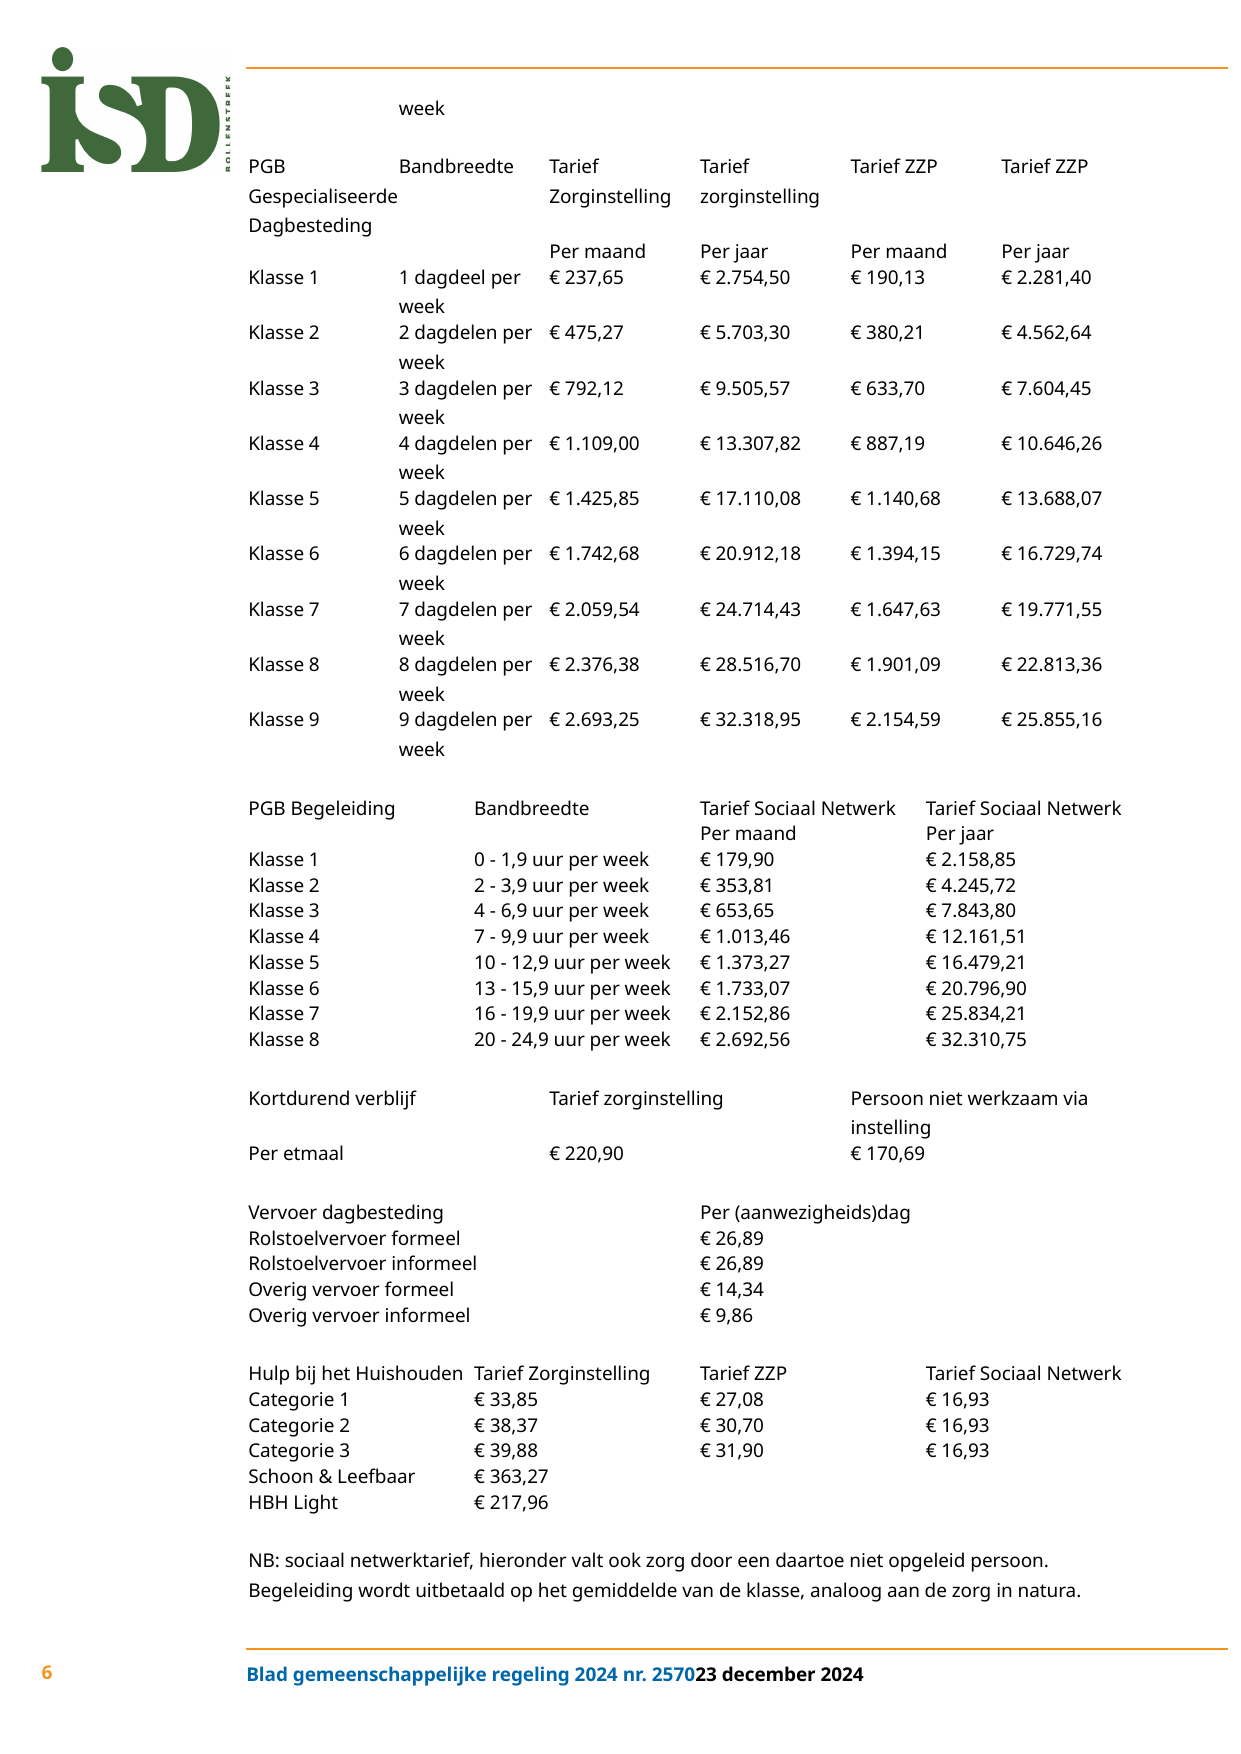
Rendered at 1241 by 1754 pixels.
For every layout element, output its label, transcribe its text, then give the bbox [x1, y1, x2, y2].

table_cell Klasse 7 [248, 596, 398, 651]
table_cell 16 - 19,9 uur per week [474, 1001, 700, 1026]
table_cell [248, 238, 398, 264]
table_cell € 220,90 [549, 1140, 850, 1166]
table_cell Per jaar [926, 821, 1152, 846]
table_header Hulp bij het Huishouden [248, 1361, 474, 1386]
table_cell 0 - 1,9 uur per week [474, 846, 700, 872]
table_header Tarief Zorginstelling [474, 1361, 700, 1386]
table_cell € 25.855,16 [1001, 707, 1152, 762]
table_header Kortdurend verblijf [248, 1085, 549, 1140]
table_header Tarief zorginstelling [700, 154, 850, 238]
table_cell Per maand [700, 821, 926, 846]
table_cell € 1.901,09 [850, 651, 1001, 707]
table_cell Klasse 1 [248, 264, 398, 319]
table_header Tarief zorginstelling [549, 1085, 850, 1140]
table_cell € 26,89 [700, 1250, 1152, 1276]
table_header Per (aanwezigheids)dag [700, 1199, 1152, 1225]
table_header Tarief ZZP [850, 154, 1001, 238]
table_cell € 13.688,07 [1001, 485, 1152, 541]
table_cell € 17.110,08 [700, 485, 850, 541]
table_cell Klasse 3 [248, 375, 398, 430]
table_header Tarief Sociaal Netwerk [700, 795, 926, 821]
table_header Vervoer dagbesteding [248, 1199, 700, 1225]
table_cell Categorie 2 [248, 1412, 474, 1438]
table_cell 7 dagdelen per week [399, 596, 549, 651]
table_cell HBH Light [248, 1489, 474, 1515]
table_cell € 2.692,56 [700, 1026, 926, 1052]
table_cell Klasse 6 [248, 541, 398, 596]
table_cell € 24.714,43 [700, 596, 850, 651]
table_cell € 16.729,74 [1001, 541, 1152, 596]
table_cell [850, 95, 1001, 121]
table_cell € 9.505,57 [700, 375, 850, 430]
table_cell € 2.152,86 [700, 1001, 926, 1026]
table_cell Klasse 1 [248, 846, 474, 872]
table_cell € 39,88 [474, 1438, 700, 1463]
table_cell 9 dagdelen per week [399, 707, 549, 762]
table_cell € 1.140,68 [850, 485, 1001, 541]
table_header Bandbreedte [474, 795, 700, 821]
table_cell € 1.013,46 [700, 924, 926, 949]
table_cell Klasse 7 [248, 1001, 474, 1026]
table_cell Klasse 5 [248, 485, 398, 541]
table_cell € 1.109,00 [549, 430, 700, 485]
table_cell 4 dagdelen per week [399, 430, 549, 485]
table_cell € 13.307,82 [700, 430, 850, 485]
table_cell € 2.059,54 [549, 596, 700, 651]
table_cell Per etmaal [248, 1140, 549, 1166]
table_cell € 26,89 [700, 1225, 1152, 1250]
table_cell Klasse 6 [248, 975, 474, 1001]
table_cell € 353,81 [700, 872, 926, 898]
table_cell € 30,70 [700, 1412, 926, 1438]
table_cell [474, 821, 700, 846]
table_cell € 363,27 [474, 1464, 700, 1489]
table_cell Klasse 2 [248, 319, 398, 375]
table_cell Klasse 5 [248, 949, 474, 975]
table_cell Rolstoelvervoer formeel [248, 1225, 700, 1250]
table_cell € 4.245,72 [926, 872, 1152, 898]
table_cell Categorie 1 [248, 1386, 474, 1412]
table_cell € 1.394,15 [850, 541, 1001, 596]
table_cell € 1.647,63 [850, 596, 1001, 651]
table_cell € 170,69 [850, 1140, 1152, 1166]
table_cell € 16,93 [926, 1412, 1152, 1438]
table_cell € 16,93 [926, 1438, 1152, 1463]
table_cell € 179,90 [700, 846, 926, 872]
table_cell € 2.158,85 [926, 846, 1152, 872]
table_cell € 1.373,27 [700, 949, 926, 975]
table_cell Klasse 4 [248, 430, 398, 485]
table_cell 10 - 12,9 uur per week [474, 949, 700, 975]
table_cell € 887,19 [850, 430, 1001, 485]
table_cell € 25.834,21 [926, 1001, 1152, 1026]
table_cell [700, 1464, 926, 1489]
table_cell € 2.693,25 [549, 707, 700, 762]
table_cell [926, 1489, 1152, 1515]
table_cell € 33,85 [474, 1386, 700, 1412]
table_cell € 1.425,85 [549, 485, 700, 541]
table_cell Overig vervoer informeel [248, 1302, 700, 1328]
table_cell Klasse 8 [248, 1026, 474, 1052]
table_cell € 38,37 [474, 1412, 700, 1438]
table_cell [248, 821, 474, 846]
table_cell 5 dagdelen per week [399, 485, 549, 541]
table_cell € 10.646,26 [1001, 430, 1152, 485]
table_header Tarief Sociaal Netwerk [926, 795, 1152, 821]
table_cell € 2.376,38 [549, 651, 700, 707]
table_cell € 16,93 [926, 1386, 1152, 1412]
table_cell € 380,21 [850, 319, 1001, 375]
table_cell € 2.281,40 [1001, 264, 1152, 319]
table_cell € 633,70 [850, 375, 1001, 430]
table_cell 20 - 24,9 uur per week [474, 1026, 700, 1052]
table_cell 2 dagdelen per week [399, 319, 549, 375]
table_cell Klasse 8 [248, 651, 398, 707]
table_cell € 217,96 [474, 1489, 700, 1515]
table_cell [399, 238, 549, 264]
table_header Tarief ZZP [1001, 154, 1152, 238]
table_cell Klasse 3 [248, 898, 474, 923]
text NB: sociaal netwerktarief, hieronder valt ook zorg door een daartoe niet opgeleid persoon. Begeleiding wordt uitbetaald op het gemiddelde van de klasse, analoog aan de zorg in natura. [248, 1548, 1152, 1603]
table_cell € 237,65 [549, 264, 700, 319]
table_cell [700, 95, 850, 121]
table_cell Per jaar [1001, 238, 1152, 264]
table_cell 6 dagdelen per week [399, 541, 549, 596]
table_header Bandbreedte [399, 154, 549, 238]
table_cell Overig vervoer formeel [248, 1276, 700, 1302]
table_cell Klasse 2 [248, 872, 474, 898]
table_cell [549, 95, 700, 121]
table_cell Schoon & Leefbaar [248, 1464, 474, 1489]
table_cell € 475,27 [549, 319, 700, 375]
table_cell 4 - 6,9 uur per week [474, 898, 700, 923]
table_cell € 19.771,55 [1001, 596, 1152, 651]
table_header Tarief ZZP [700, 1361, 926, 1386]
table_cell [248, 95, 398, 121]
table_cell € 9,86 [700, 1302, 1152, 1328]
table_cell € 7.843,80 [926, 898, 1152, 923]
table_cell € 7.604,45 [1001, 375, 1152, 430]
table_cell € 792,12 [549, 375, 700, 430]
table_cell € 27,08 [700, 1386, 926, 1412]
table_cell week [399, 95, 549, 121]
table_cell 7 - 9,9 uur per week [474, 924, 700, 949]
table_cell 8 dagdelen per week [399, 651, 549, 707]
table_cell 2 - 3,9 uur per week [474, 872, 700, 898]
table_cell Per jaar [700, 238, 850, 264]
table_cell Per maand [850, 238, 1001, 264]
table_cell € 32.318,95 [700, 707, 850, 762]
table_cell € 32.310,75 [926, 1026, 1152, 1052]
table_cell [1001, 95, 1152, 121]
table_cell Per maand [549, 238, 700, 264]
table_header Persoon niet werkzaam via instelling [850, 1085, 1152, 1140]
picture [41, 47, 231, 172]
table_header Tarief Sociaal Netwerk [926, 1361, 1152, 1386]
table_cell € 5.703,30 [700, 319, 850, 375]
table_header PGB Begeleiding [248, 795, 474, 821]
table_cell € 1.733,07 [700, 975, 926, 1001]
table_cell € 653,65 [700, 898, 926, 923]
table_cell Rolstoelvervoer informeel [248, 1250, 700, 1276]
table_cell € 20.796,90 [926, 975, 1152, 1001]
table_cell € 31,90 [700, 1438, 926, 1463]
table_cell [700, 1489, 926, 1515]
table_cell Klasse 9 [248, 707, 398, 762]
table_cell € 12.161,51 [926, 924, 1152, 949]
table_cell € 20.912,18 [700, 541, 850, 596]
table_cell 13 - 15,9 uur per week [474, 975, 700, 1001]
table_cell € 190,13 [850, 264, 1001, 319]
table_cell 1 dagdeel per week [399, 264, 549, 319]
table_cell 3 dagdelen per week [399, 375, 549, 430]
table_cell € 1.742,68 [549, 541, 700, 596]
table_cell € 2.154,59 [850, 707, 1001, 762]
table_cell € 14,34 [700, 1276, 1152, 1302]
table_cell Klasse 4 [248, 924, 474, 949]
table_cell € 28.516,70 [700, 651, 850, 707]
table_cell € 22.813,36 [1001, 651, 1152, 707]
table_cell € 16.479,21 [926, 949, 1152, 975]
table_header PGB Gespecialiseerde Dagbesteding [248, 154, 398, 238]
table_cell € 4.562,64 [1001, 319, 1152, 375]
table_cell € 2.754,50 [700, 264, 850, 319]
table_cell Categorie 3 [248, 1438, 474, 1463]
table_cell [926, 1464, 1152, 1489]
table_header Tarief Zorginstelling [549, 154, 700, 238]
